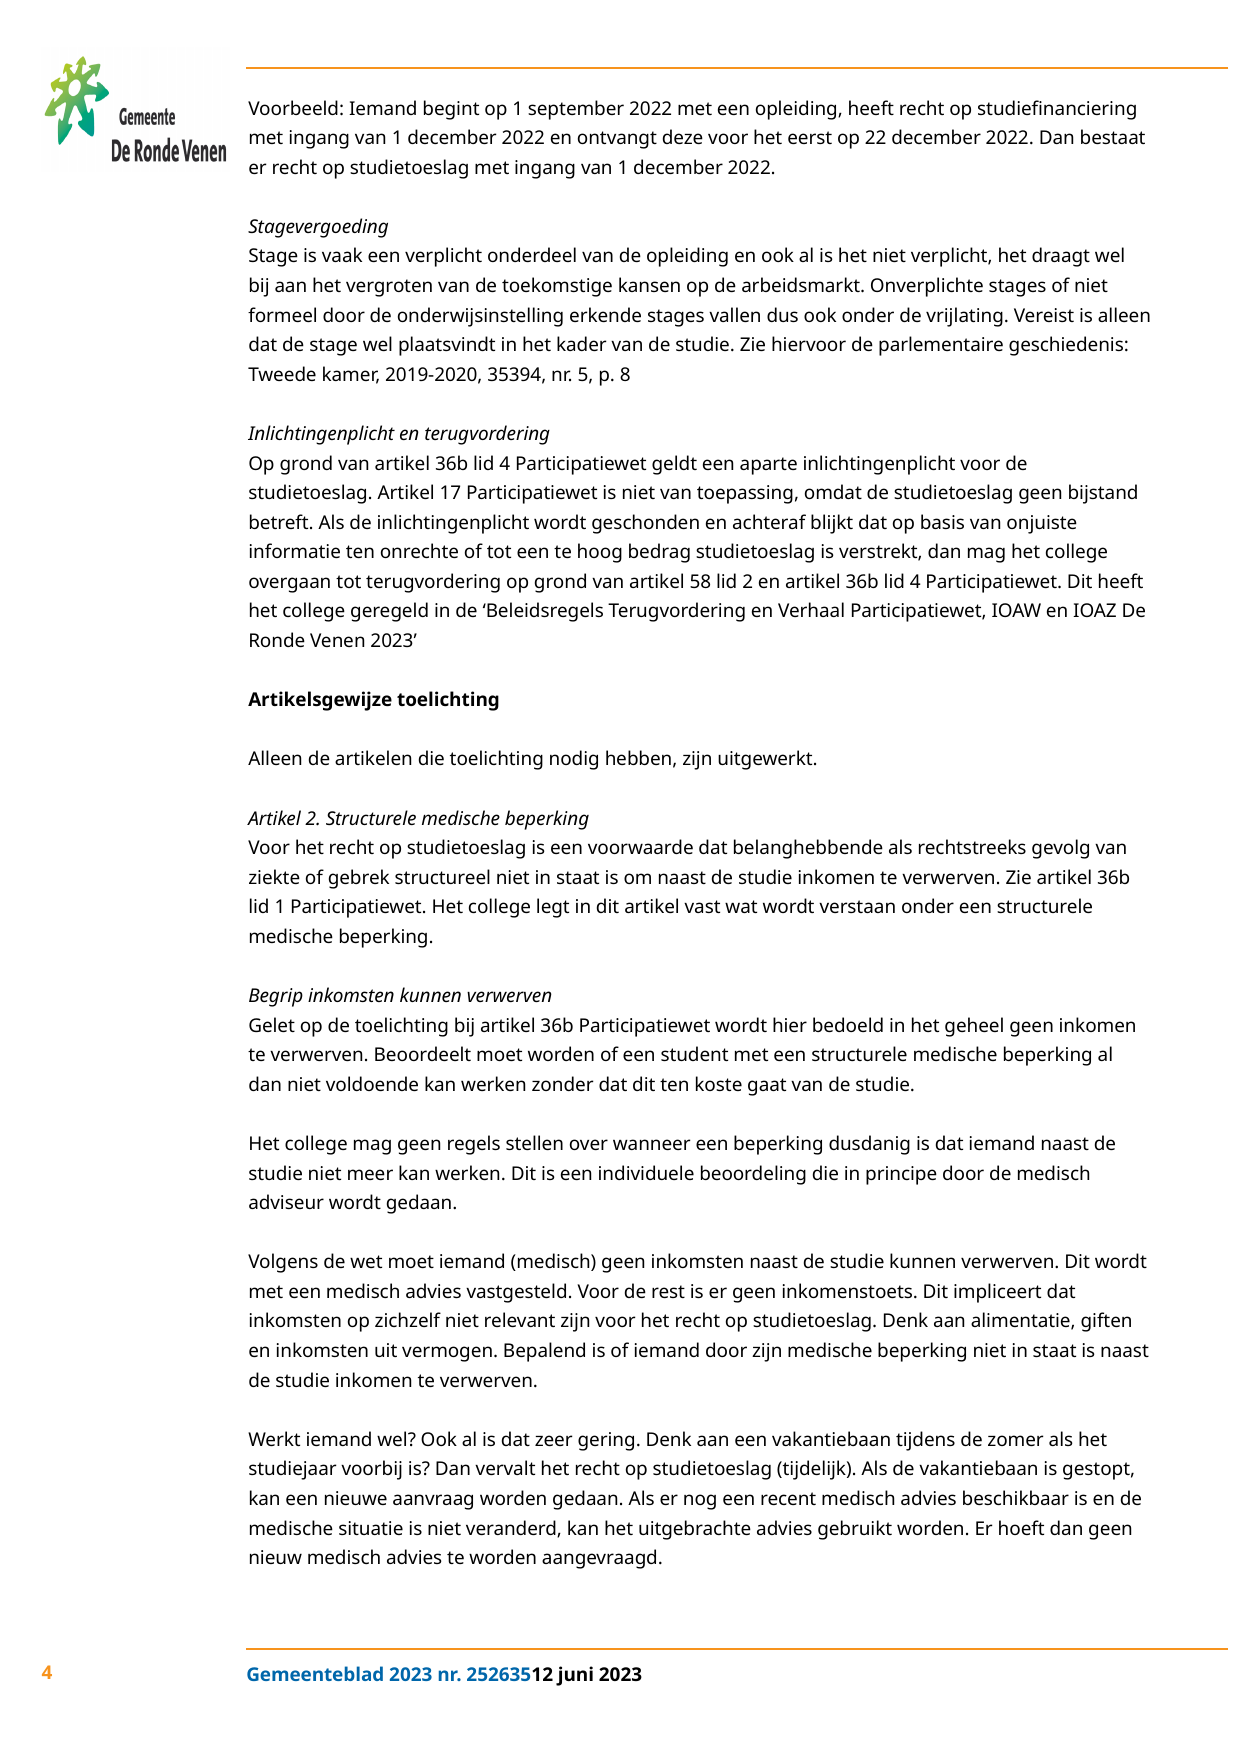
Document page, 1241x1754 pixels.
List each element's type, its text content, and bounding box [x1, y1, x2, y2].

text Stage is vaak een verplicht onderdeel van de opleiding en ook al is het niet verplicht, het draagt wel bij aan het vergroten van de toekomstige kansen op de arbeidsmarkt. Onverplichte stages of niet formeel door de onderwijsinstelling erkende stages vallen dus ook onder de vrijlating. Vereist is alleen dat de stage wel plaatsvindt in het kader van de studie. Zie hiervoor de parlementaire geschiedenis: Tweede kamer, 2019-2020, 35394, nr. 5, p. 8 [248, 243, 1152, 387]
text Inlichtingenplicht en terugvordering [248, 420, 1152, 446]
text Voor het recht op studietoeslag is een voorwaarde dat belanghebbende als rechtstreeks gevolg van ziekte of gebrek structureel niet in staat is om naast de studie inkomen te verwerven. Zie artikel 36b lid 1 Participatiewet. Het college legt in dit artikel vast wat wordt verstaan onder een structurele medische beperking. [248, 834, 1152, 949]
text Stagevergoeding [248, 213, 1152, 239]
text Op grond van artikel 36b lid 4 Participatiewet geldt een aparte inlichtingenplicht voor de studietoeslag. Artikel 17 Participatiewet is niet van toepassing, omdat de studietoeslag geen bijstand betreft. Als de inlichtingenplicht wordt geschonden en achteraf blijkt dat op basis van onjuiste informatie ten onrechte of tot een te hoog bedrag studietoeslag is verstrekt, dan mag het college overgaan tot terugvordering op grond van artikel 58 lid 2 en artikel 36b lid 4 Participatiewet. Dit heeft het college geregeld in de ‘Beleidsregels Terugvordering en Verhaal Participatiewet, IOAW en IOAZ De Ronde Venen 2023’ [248, 450, 1152, 653]
text Artikelsgewijze toelichting [248, 686, 1152, 712]
text Begrip inkomsten kunnen verwerven [248, 982, 1152, 1008]
text Alleen de artikelen die toelichting nodig hebben, zijn uitgewerkt. [248, 746, 1152, 771]
text Artikel 2. Structurele medische beperking [248, 805, 1152, 831]
picture [41, 47, 231, 172]
text Het college mag geen regels stellen over wanneer een beperking dusdanig is dat iemand naast de studie niet meer kan werken. Dit is een individuele beoordeling die in principe door de medisch adviseur wordt gedaan. [248, 1130, 1152, 1215]
text Werkt iemand wel? Ook al is dat zeer gering. Denk aan een vakantiebaan tijdens de zomer als het studiejaar voorbij is? Dan vervalt het recht op studietoeslag (tijdelijk). Als de vakantiebaan is gestopt, kan een nieuwe aanvraag worden gedaan. Als er nog een recent medisch advies beschikbaar is en de medische situatie is niet veranderd, kan het uitgebrachte advies gebruikt worden. Er hoeft dan geen nieuw medisch advies te worden aangevraagd. [248, 1426, 1152, 1570]
text Voorbeeld: Iemand begint op 1 september 2022 met een opleiding, heeft recht op studiefinanciering met ingang van 1 december 2022 en ontvangt deze voor het eerst op 22 december 2022. Dan bestaat er recht op studietoeslag met ingang van 1 december 2022. [248, 95, 1152, 180]
text Gelet op de toelichting bij artikel 36b Participatiewet wordt hier bedoeld in het geheel geen inkomen te verwerven. Beoordeelt moet worden of een student met een structurele medische beperking al dan niet voldoende kan werken zonder dat dit ten koste gaat van de studie. [248, 1012, 1152, 1097]
text Volgens de wet moet iemand (medisch) geen inkomsten naast de studie kunnen verwerven. Dit wordt met een medisch advies vastgesteld. Voor de rest is er geen inkomenstoets. Dit impliceert dat inkomsten op zichzelf niet relevant zijn voor het recht op studietoeslag. Denk aan alimentatie, giften en inkomsten uit vermogen. Bepalend is of iemand door zijn medische beperking niet in staat is naast de studie inkomen te verwerven. [248, 1248, 1152, 1393]
